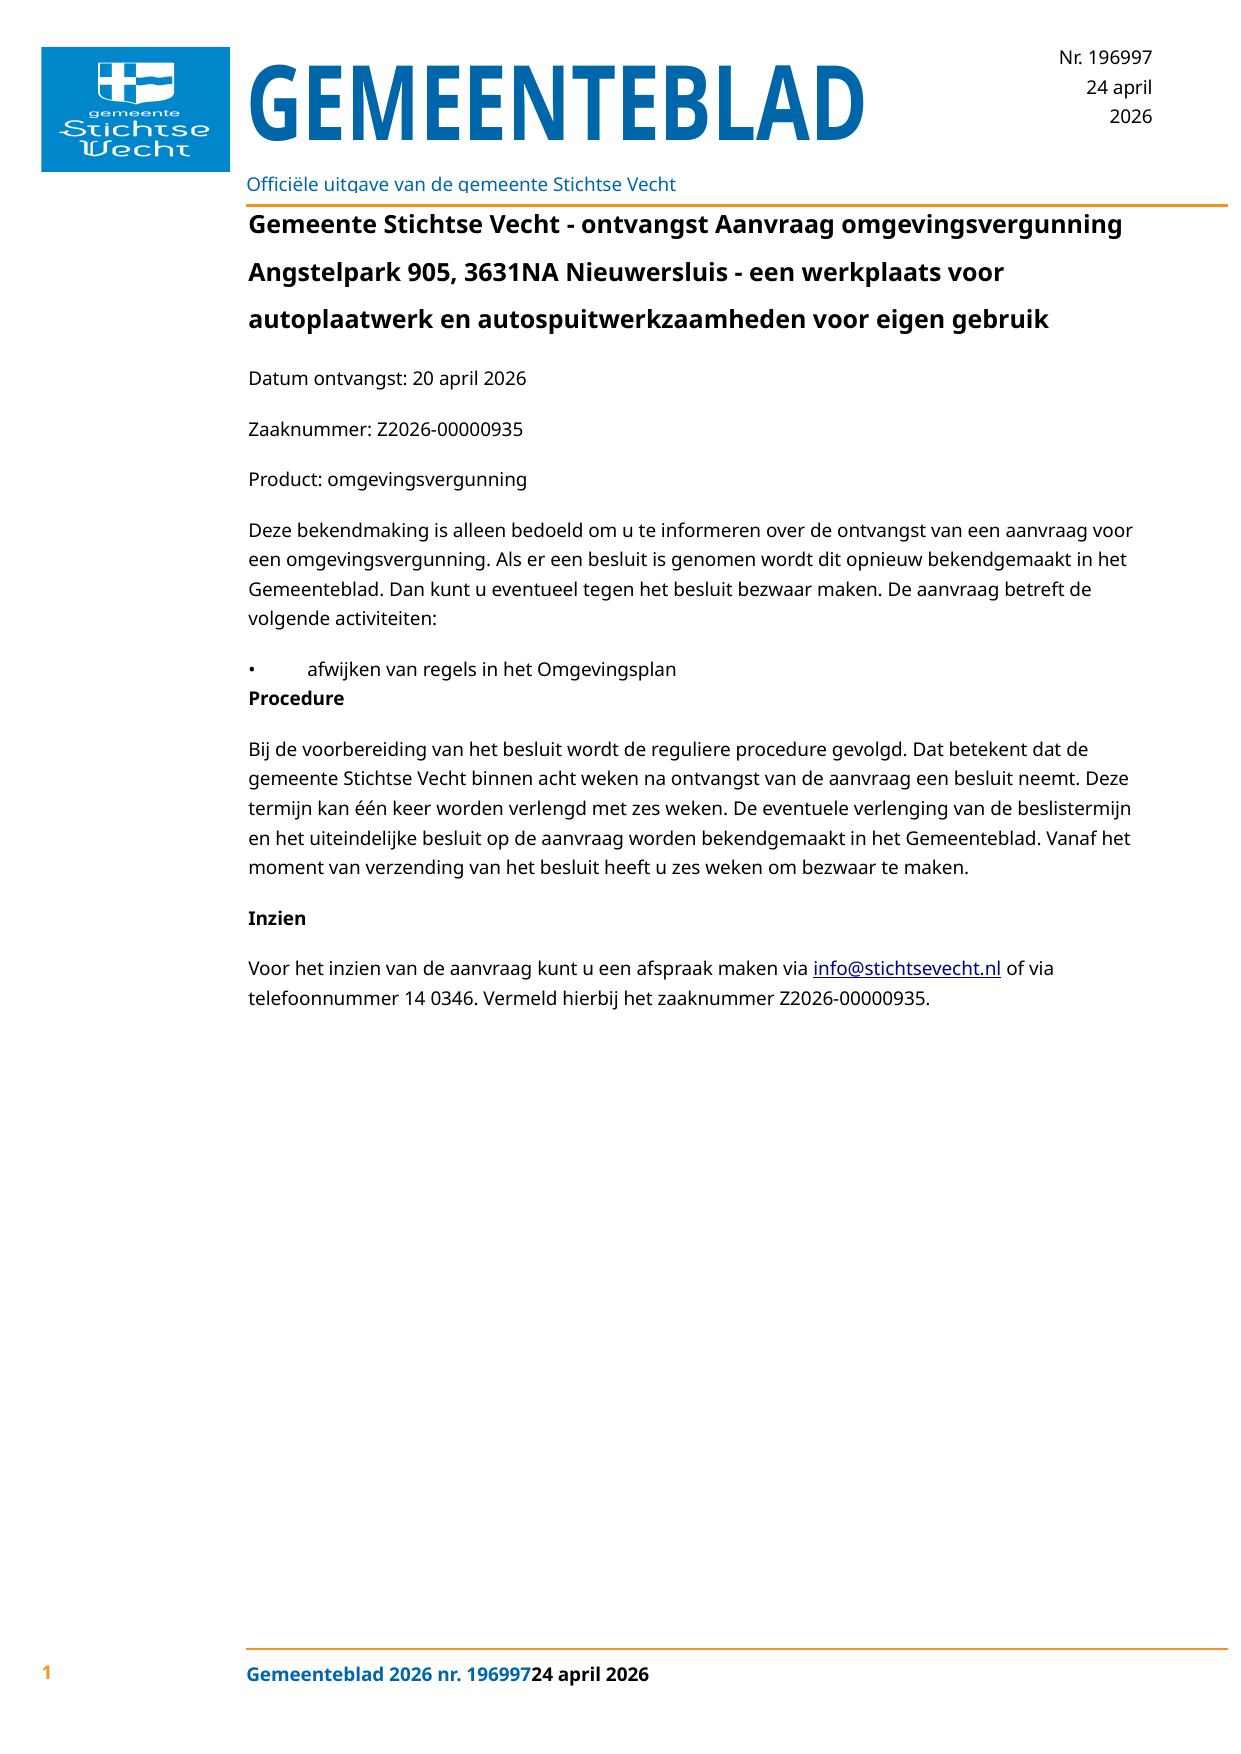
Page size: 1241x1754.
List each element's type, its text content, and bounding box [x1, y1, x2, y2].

text Voor het inzien van de aanvraag kunt u een afspraak maken via info@stichtsevecht.nl of via telefoonnummer 14 0346. Vermeld hierbij het zaaknummer Z2026-00000935. [248, 955, 1152, 1010]
list afwijken van regels in het Omgevingsplan [248, 656, 1152, 682]
text Datum ontvangst: 20 april 2026 [248, 366, 1152, 391]
text Inzien [248, 905, 1152, 930]
text Zaaknummer: Z2026-00000935 [248, 416, 1152, 442]
text Gemeente Stichtse Vecht - ontvangst Aanvraag omgevingsvergunning Angstelpark 905, 3631NA Nieuwersluis - een werkplaats voor autoplaatwerk en autospuitwerkzaamheden voor eigen gebruik [248, 207, 1152, 336]
text Product: omgevingsvergunning [248, 466, 1152, 492]
text Deze bekendmaking is alleen bedoeld om u te informeren over de ontvangst van een aanvraag voor een omgevingsvergunning. Als er een besluit is genomen wordt dit opnieuw bekendgemaakt in het Gemeenteblad. Dan kunt u eventueel tegen het besluit bezwaar maken. De aanvraag betreft de volgende activiteiten: [248, 517, 1152, 631]
text Bij de voorbereiding van het besluit wordt de reguliere procedure gevolgd. Dat betekent dat de gemeente Stichtse Vecht binnen acht weken na ontvangst van de aanvraag een besluit neemt. Deze termijn kan één keer worden verlengd met zes weken. De eventuele verlenging van de beslistermijn en het uiteindelijke besluit op de aanvraag worden bekendgemaakt in het Gemeenteblad. Vanaf het moment van verzending van het besluit heeft u zes weken om bezwaar te maken. [248, 736, 1152, 880]
picture [137, 63, 174, 103]
picture [99, 63, 135, 101]
text Procedure [248, 686, 1152, 711]
